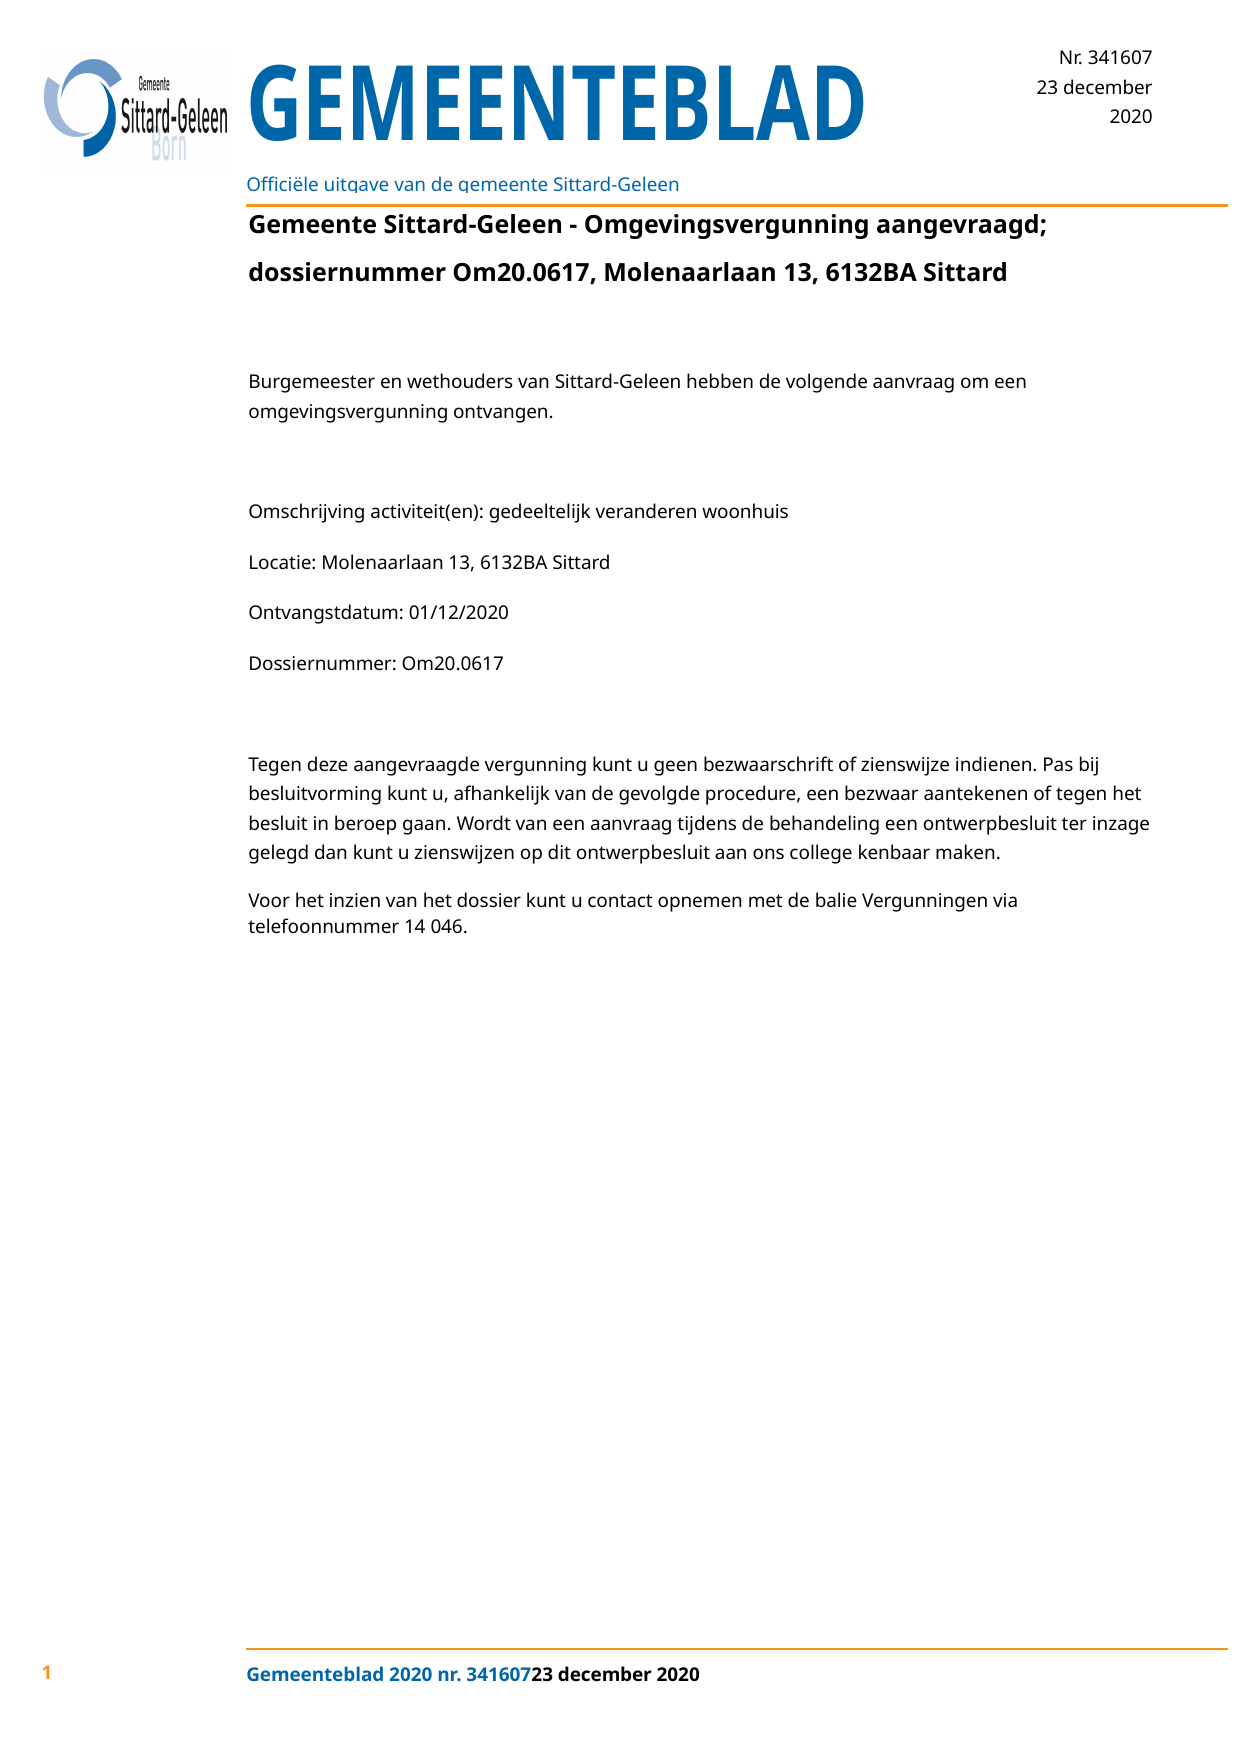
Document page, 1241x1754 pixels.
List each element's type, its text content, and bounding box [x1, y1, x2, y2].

text Gemeente Sittard-Geleen - Omgevingsvergunning aangevraagd; dossiernummer Om20.0617, Molenaarlaan 13, 6132BA Sittard [248, 207, 1152, 288]
text Dossiernummer: Om20.0617 [248, 650, 1152, 676]
text Locatie: Molenaarlaan 13, 6132BA Sittard [248, 549, 1152, 575]
text Burgemeester en wethouders van Sittard-Geleen hebben de volgende aanvraag om een omgevingsvergunning ontvangen. [248, 368, 1152, 424]
text Omschrijving activiteit(en): gedeeltelijk veranderen woonhuis [248, 499, 1152, 524]
picture [41, 47, 231, 172]
text Ontvangstdatum: 01/12/2020 [248, 599, 1152, 625]
text Tegen deze aangevraagde vergunning kunt u geen bezwaarschrift of zienswijze indienen. Pas bij besluitvorming kunt u, afhankelijk van de gevolgde procedure, een bezwaar aantekenen of tegen het besluit in beroep gaan. Wordt van een aanvraag tijdens de behandeling een ontwerpbesluit ter inzage gelegd dan kunt u zienswijzen op dit ontwerpbesluit aan ons college kenbaar maken. [248, 751, 1152, 865]
text Voor het inzien van het dossier kunt u contact opnemen met de balie Vergunningen via telefoonnummer 14 046. [248, 887, 1152, 939]
